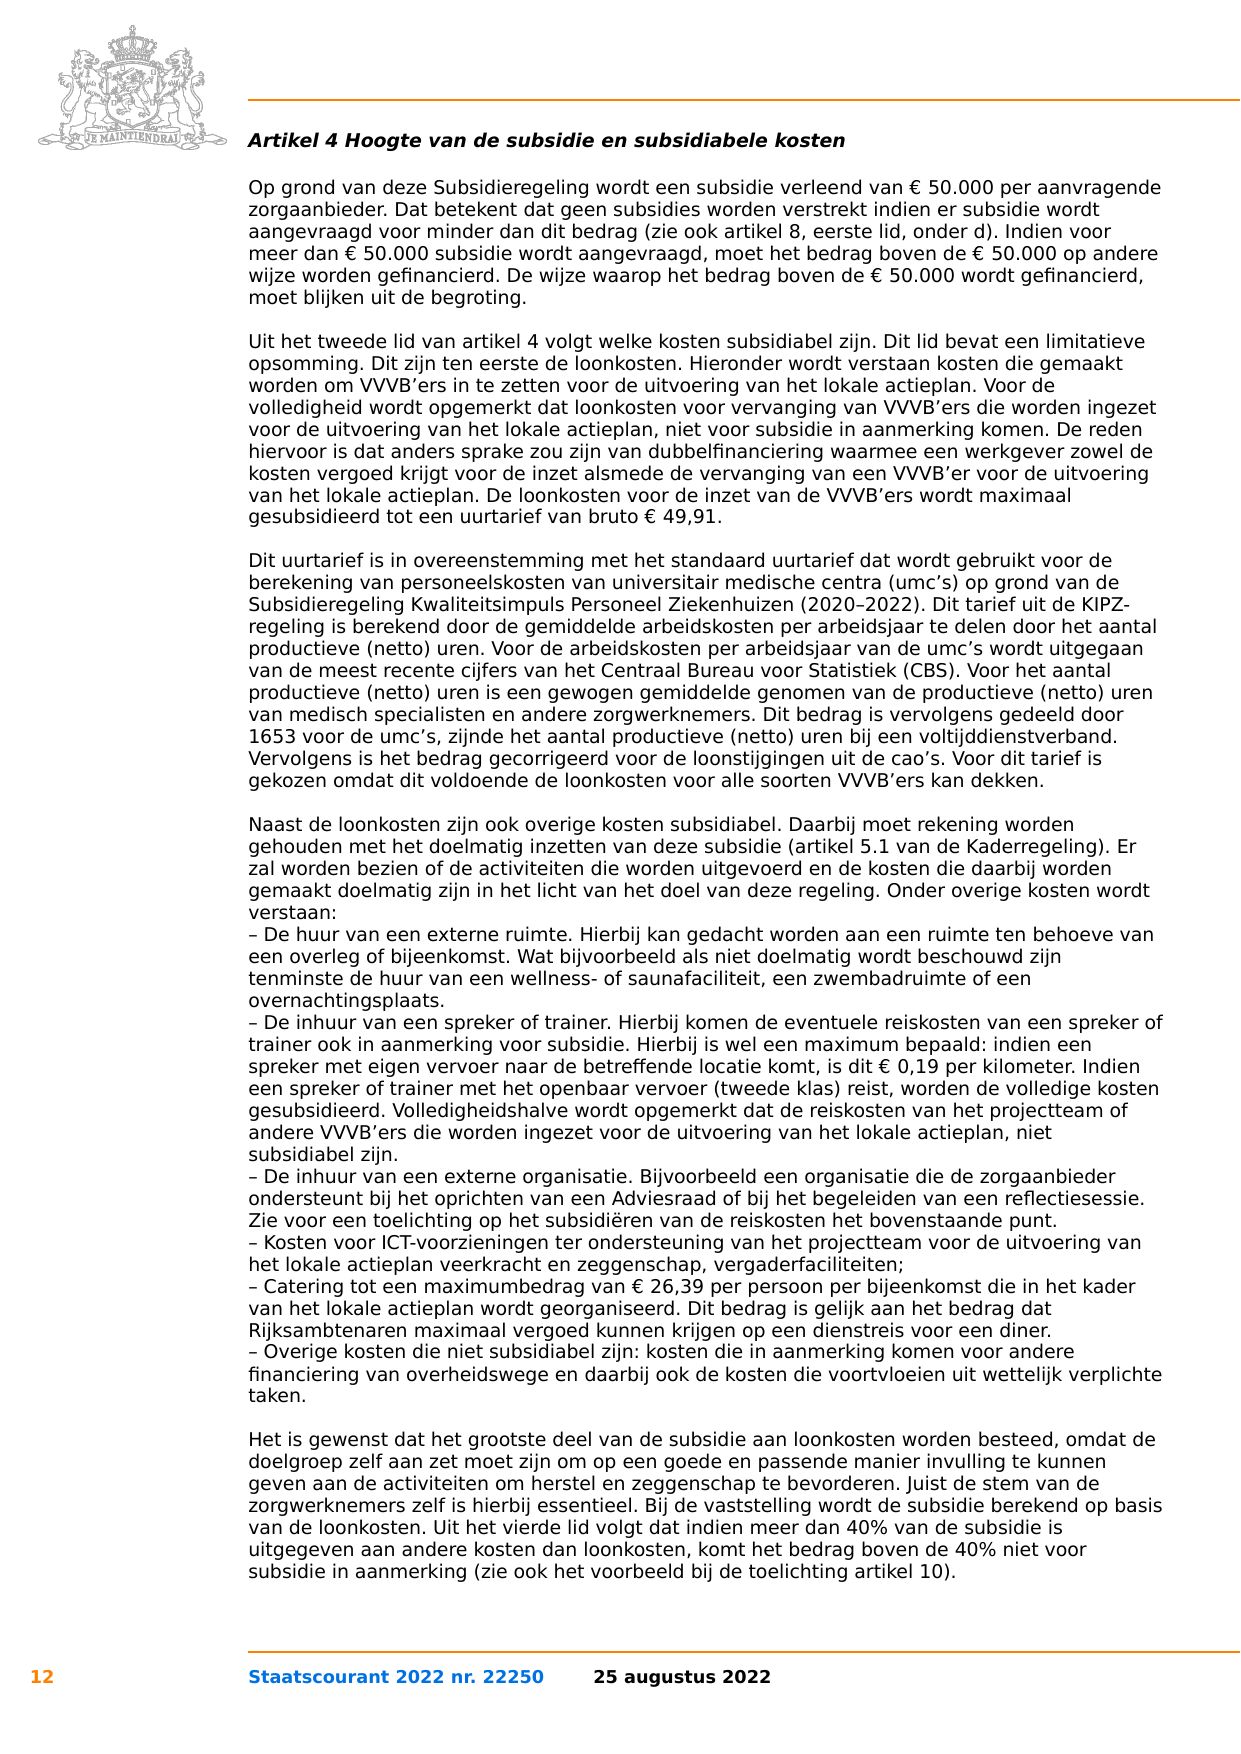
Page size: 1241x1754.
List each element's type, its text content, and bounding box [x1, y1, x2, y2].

text Dit uurtarief is in overeenstemming met het standaard uurtarief dat wordt gebruikt voor de berekening van personeelskosten van universitair medische centra (umc’s) op grond van de Subsidieregeling Kwaliteitsimpuls Personeel Ziekenhuizen (2020–2022). Dit tarief uit de KIPZ-regeling is berekend door de gemiddelde arbeidskosten per arbeidsjaar te delen door het aantal productieve (netto) uren. Voor de arbeidskosten per arbeidsjaar van de umc’s wordt uitgegaan van de meest recente cijfers van het Centraal Bureau voor Statistiek (CBS). Voor het aantal productieve (netto) uren is een gewogen gemiddelde genomen van de productieve (netto) uren van medisch specialisten en andere zorgwerknemers. Dit bedrag is vervolgens gedeeld door 1653 voor de umc’s, zijnde het aantal productieve (netto) uren bij een voltijddienstverband. Vervolgens is het bedrag gecorrigeerd voor de loonstijgingen uit de cao’s. Voor dit tarief is gekozen omdat dit voldoende de loonkosten voor alle soorten VVVB’ers kan dekken. [248, 550, 1163, 792]
text – De inhuur van een spreker of trainer. Hierbij komen de eventuele reiskosten van een spreker of trainer ook in aanmerking voor subsidie. Hierbij is wel een maximum bepaald: indien een spreker met eigen vervoer naar de betreffende locatie komt, is dit € 0,19 per kilometer. Indien een spreker of trainer met het openbaar vervoer (tweede klas) reist, worden de volledige kosten gesubsidieerd. Volledigheidshalve wordt opgemerkt dat de reiskosten van het projectteam of andere VVVB’ers die worden ingezet voor de uitvoering van het lokale actieplan, niet subsidiabel zijn. [248, 1012, 1163, 1166]
text Op grond van deze Subsidieregeling wordt een subsidie verleend van € 50.000 per aanvragende zorgaanbieder. Dat betekent dat geen subsidies worden verstrekt indien er subsidie wordt aangevraagd voor minder dan dit bedrag (zie ook artikel 8, eerste lid, onder d). Indien voor meer dan € 50.000 subsidie wordt aangevraagd, moet het bedrag boven de € 50.000 op andere wijze worden gefinancierd. De wijze waarop het bedrag boven de € 50.000 wordt gefinancierd, moet blijken uit de begroting. [248, 177, 1163, 309]
text – De inhuur van een externe organisatie. Bijvoorbeeld een organisatie die de zorgaanbieder ondersteunt bij het oprichten van een Adviesraad of bij het begeleiden van een reflectiesessie. Zie voor een toelichting op het subsidiëren van de reiskosten het bovenstaande punt. [248, 1166, 1163, 1232]
text Het is gewenst dat het grootste deel van de subsidie aan loonkosten worden besteed, omdat de doelgroep zelf aan zet moet zijn om op een goede en passende manier invulling te kunnen geven aan de activiteiten om herstel en zeggenschap te bevorderen. Juist de stem van de zorgwerknemers zelf is hierbij essentieel. Bij de vaststelling wordt de subsidie berekend op basis van de loonkosten. Uit het vierde lid volgt dat indien meer dan 40% van de subsidie is uitgegeven aan andere kosten dan loonkosten, komt het bedrag boven de 40% niet voor subsidie in aanmerking (zie ook het voorbeeld bij de toelichting artikel 10). [248, 1429, 1163, 1583]
text – Kosten voor ICT-voorzieningen ter ondersteuning van het projectteam voor de uitvoering van het lokale actieplan veerkracht en zeggenschap, vergaderfaciliteiten; [248, 1232, 1163, 1276]
text Uit het tweede lid van artikel 4 volgt welke kosten subsidiabel zijn. Dit lid bevat een limitatieve opsomming. Dit zijn ten eerste de loonkosten. Hieronder wordt verstaan kosten die gemaakt worden om VVVB’ers in te zetten voor de uitvoering van het lokale actieplan. Voor de volledigheid wordt opgemerkt dat loonkosten voor vervanging van VVVB’ers die worden ingezet voor de uitvoering van het lokale actieplan, niet voor subsidie in aanmerking komen. De reden hiervoor is dat anders sprake zou zijn van dubbelfinanciering waarmee een werkgever zowel de kosten vergoed krijgt voor de inzet alsmede de vervanging van een VVVB’er voor de uitvoering van het lokale actieplan. De loonkosten voor de inzet van de VVVB’ers wordt maximaal gesubsidieerd tot een uurtarief van bruto € 49,91. [248, 331, 1163, 528]
text – Catering tot een maximumbedrag van € 26,39 per persoon per bijeenkomst die in het kader van het lokale actieplan wordt georganiseerd. Dit bedrag is gelijk aan het bedrag dat Rijksambtenaren maximaal vergoed kunnen krijgen op een dienstreis voor een diner. [248, 1276, 1163, 1341]
subtitle Artikel 4 Hoogte van de subsidie en subsidiabele kosten [248, 130, 1163, 152]
picture [38, 25, 227, 150]
text Naast de loonkosten zijn ook overige kosten subsidiabel. Daarbij moet rekening worden gehouden met het doelmatig inzetten van deze subsidie (artikel 5.1 van de Kaderregeling). Er zal worden bezien of de activiteiten die worden uitgevoerd en de kosten die daarbij worden gemaakt doelmatig zijn in het licht van het doel van deze regeling. Onder overige kosten wordt verstaan: [248, 814, 1163, 924]
text – De huur van een externe ruimte. Hierbij kan gedacht worden aan een ruimte ten behoeve van een overleg of bijeenkomst. Wat bijvoorbeeld als niet doelmatig wordt beschouwd zijn tenminste de huur van een wellness- of saunafaciliteit, een zwembadruimte of een overnachtingsplaats. [248, 924, 1163, 1012]
text – Overige kosten die niet subsidiabel zijn: kosten die in aanmerking komen voor andere financiering van overheidswege en daarbij ook de kosten die voortvloeien uit wettelijk verplichte taken. [248, 1341, 1163, 1407]
